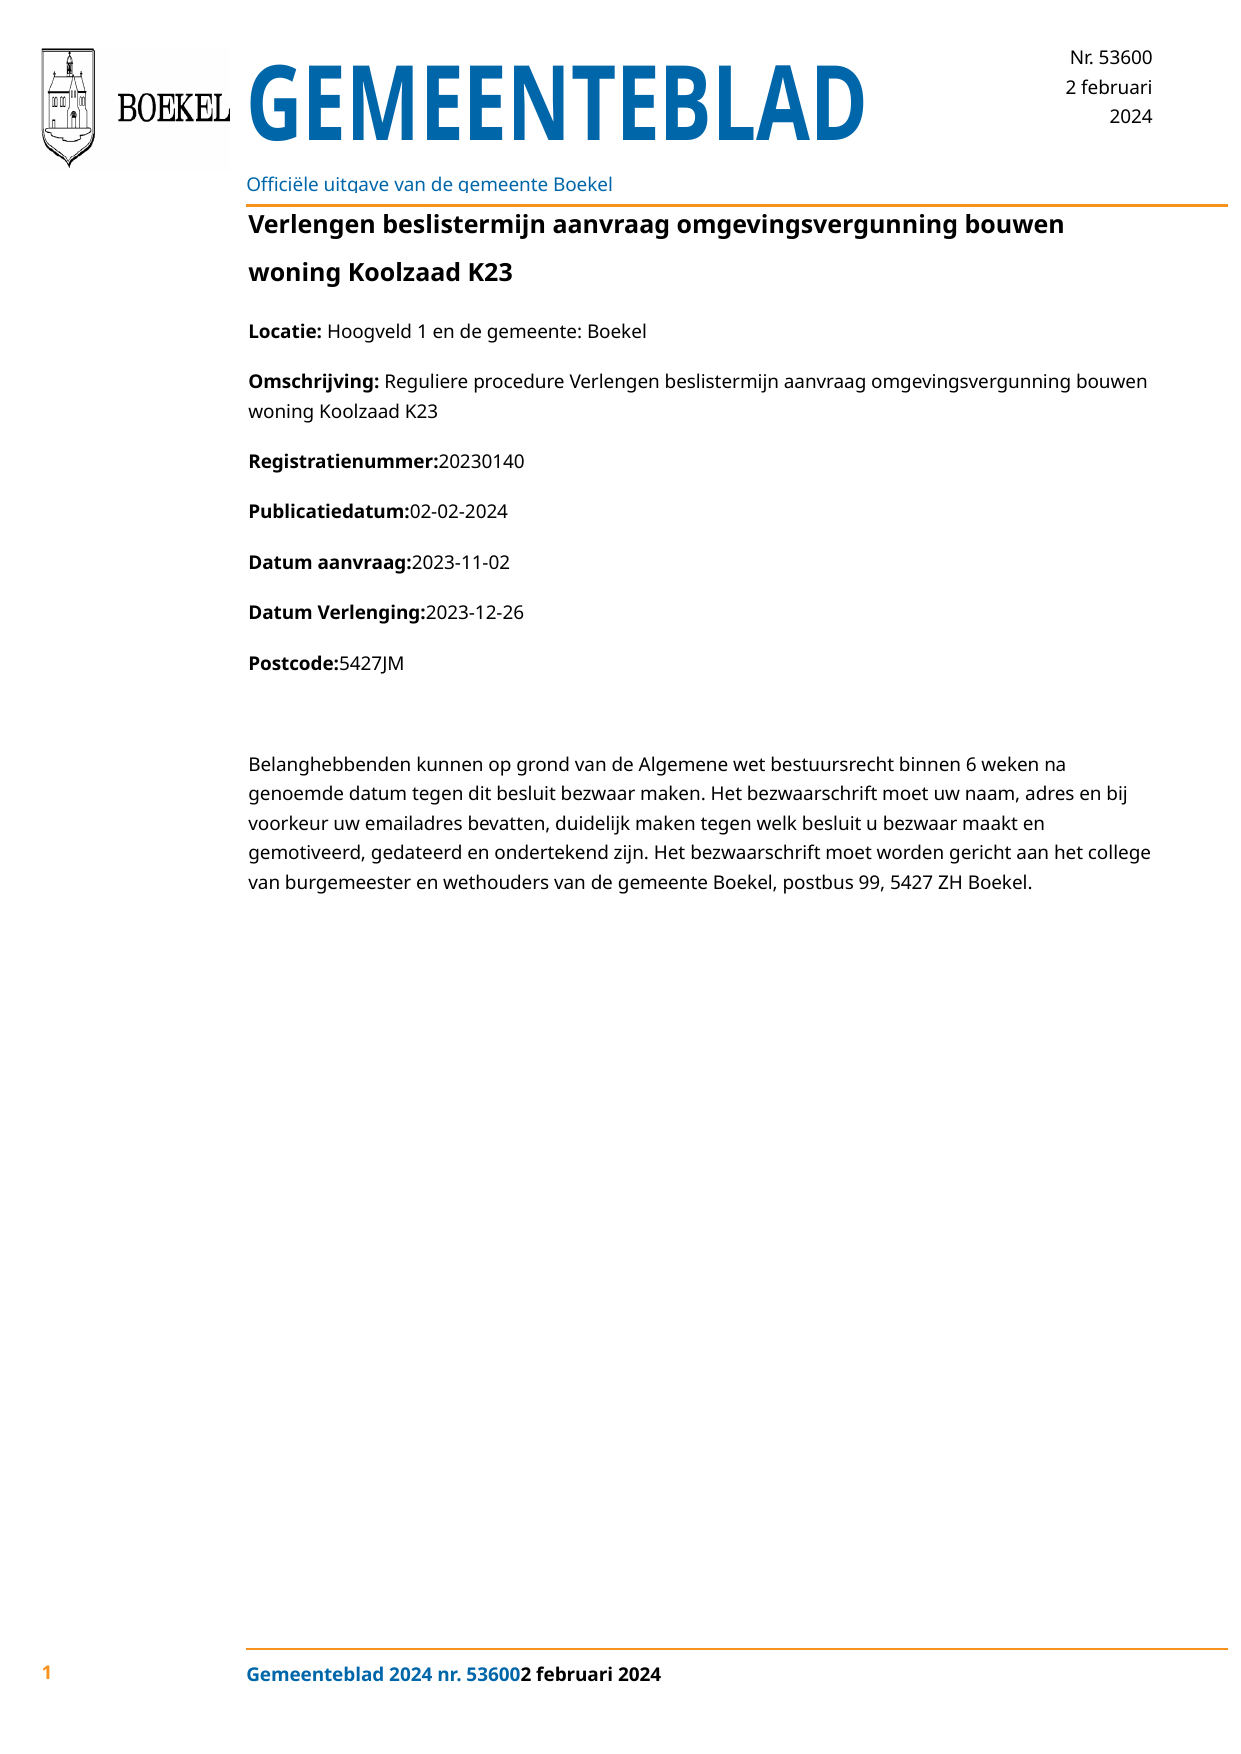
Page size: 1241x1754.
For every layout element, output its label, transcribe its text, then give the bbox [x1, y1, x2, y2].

text Datum aanvraag:2023-11-02 [248, 549, 1152, 575]
text Locatie: Hoogveld 1 en de gemeente: Boekel [248, 318, 1152, 344]
text Belanghebbenden kunnen op grond van de Algemene wet bestuursrecht binnen 6 weken na genoemde datum tegen dit besluit bezwaar maken. Het bezwaarschrift moet uw naam, adres en bij voorkeur uw emailadres bevatten, duidelijk maken tegen welk besluit u bezwaar maakt en gemotiveerd, gedateerd en ondertekend zijn. Het bezwaarschrift moet worden gericht aan het college van burgemeester en wethouders van de gemeente Boekel, postbus 99, 5427 ZH Boekel. [248, 751, 1152, 895]
picture [41, 47, 231, 172]
text Registratienummer:20230140 [248, 448, 1152, 474]
text Publicatiedatum:02-02-2024 [248, 499, 1152, 524]
text Datum Verlenging:2023-12-26 [248, 599, 1152, 625]
text Verlengen beslistermijn aanvraag omgevingsvergunning bouwen woning Koolzaad K23 [248, 207, 1152, 288]
text Omschrijving: Reguliere procedure Verlengen beslistermijn aanvraag omgevingsvergunning bouwen woning Koolzaad K23 [248, 368, 1152, 424]
text Postcode:5427JM [248, 650, 1152, 676]
